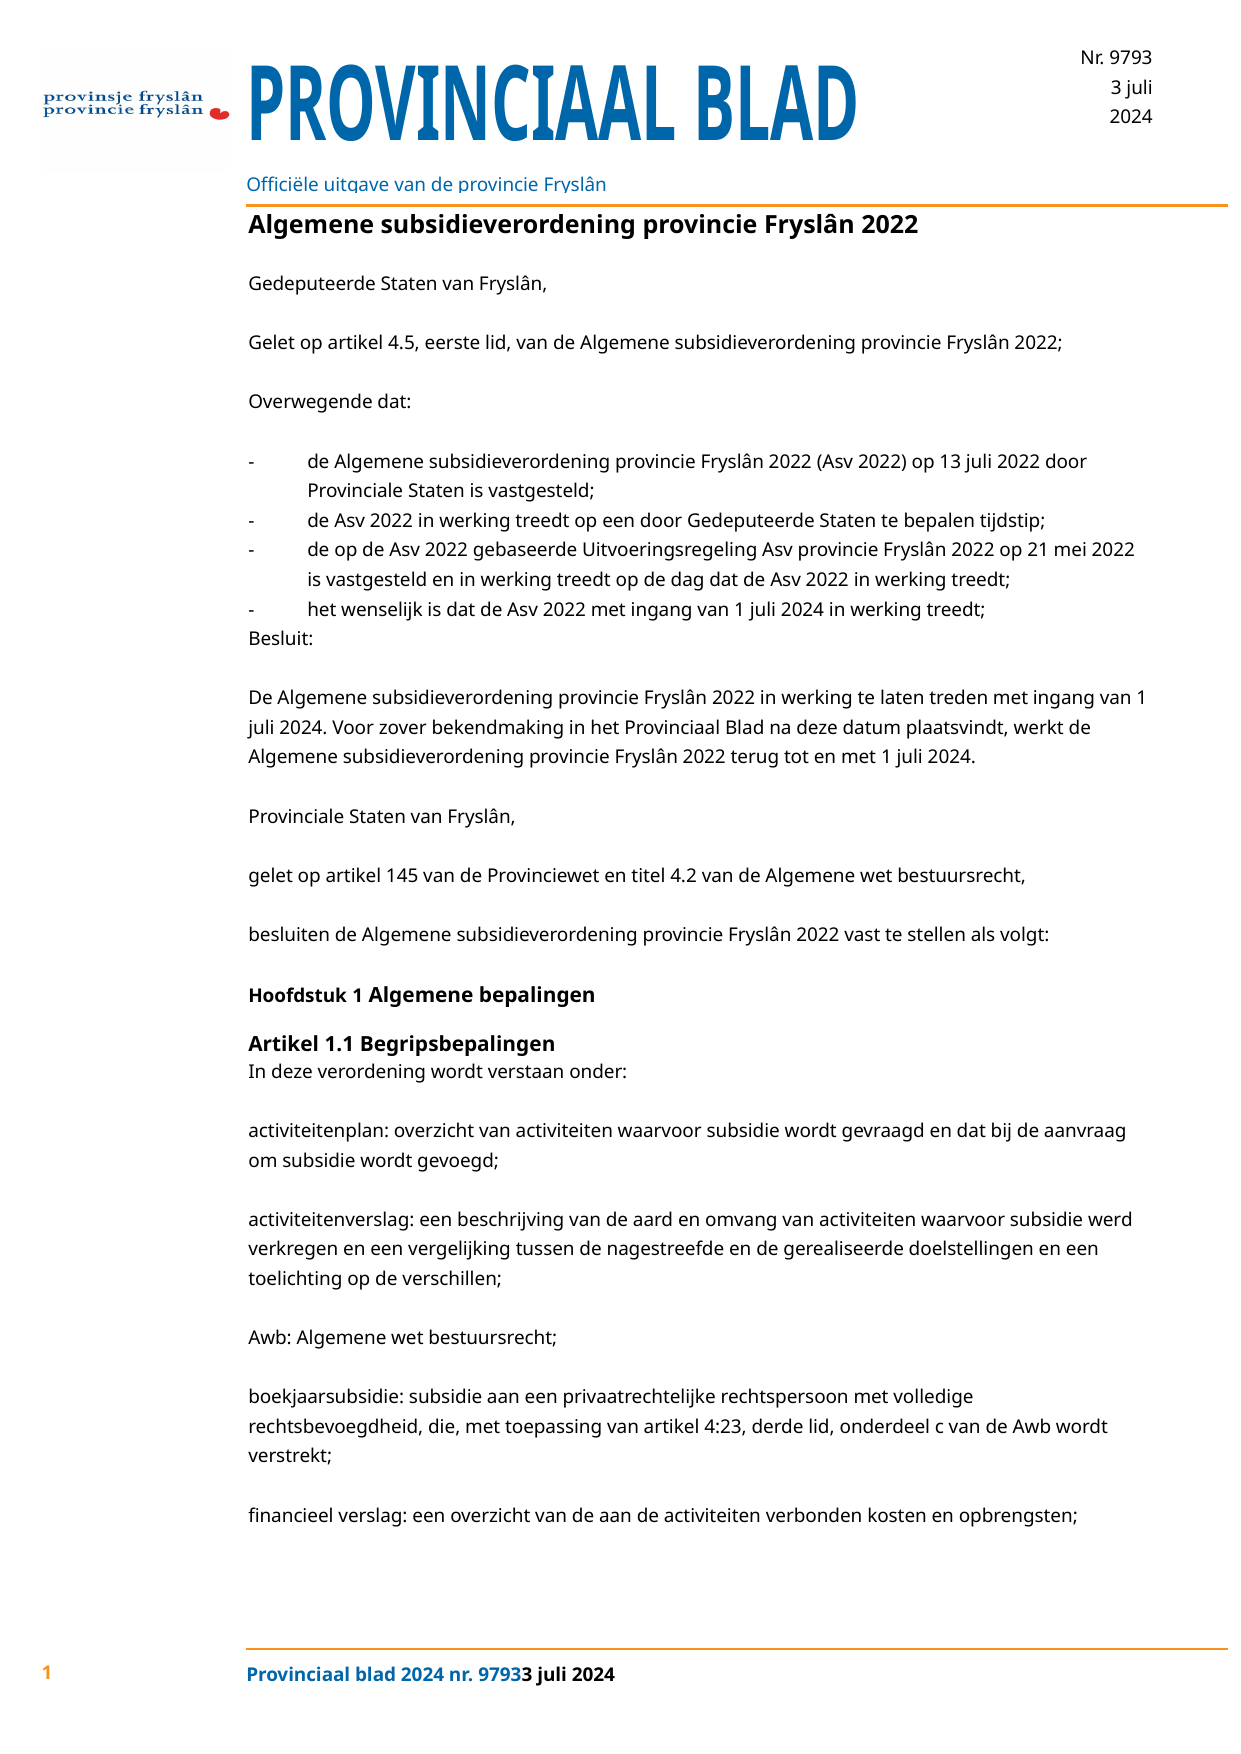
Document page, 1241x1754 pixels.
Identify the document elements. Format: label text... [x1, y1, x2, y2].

list de Algemene subsidieverordening provincie Fryslân 2022 (Asv 2022) op 13 juli 2022 door Provinciale Staten is vastgesteld; [248, 448, 1152, 503]
text activiteitenplan: overzicht van activiteiten waarvoor subsidie wordt gevraagd en dat bij de aanvraag om subsidie wordt gevoegd; [248, 1117, 1152, 1172]
list het wenselijk is dat de Asv 2022 met ingang van 1 juli 2024 in werking treedt; [248, 596, 1152, 621]
text Gedeputeerde Staten van Fryslân, [248, 270, 1152, 296]
text Hoofdstuk 1 Algemene bepalingen [248, 980, 1152, 1009]
text activiteitenverslag: een beschrijving van de aard en omvang van activiteiten waarvoor subsidie werd verkregen en een vergelijking tussen de nagestreefde en de gerealiseerde doelstellingen en een toelichting op de verschillen; [248, 1206, 1152, 1291]
text Overwegende dat: [248, 389, 1152, 414]
text boekjaarsubsidie: subsidie aan een privaatrechtelijke rechtspersoon met volledige rechtsbevoegdheid, die, met toepassing van artikel 4:23, derde lid, onderdeel c van de Awb wordt verstrekt; [248, 1383, 1152, 1468]
picture [41, 47, 231, 172]
text Gelet op artikel 4.5, eerste lid, van de Algemene subsidieverordening provincie Fryslân 2022; [248, 329, 1152, 355]
text Awb: Algemene wet bestuursrecht; [248, 1324, 1152, 1350]
text gelet op artikel 145 van de Provinciewet en titel 4.2 van de Algemene wet bestuursrecht, [248, 862, 1152, 888]
text Provinciale Staten van Fryslân, [248, 803, 1152, 828]
text Besluit: [248, 625, 1152, 651]
text Artikel 1.1 Begripsbepalingen [248, 1029, 1152, 1058]
list de Asv 2022 in werking treedt op een door Gedeputeerde Staten te bepalen tijdstip; [248, 507, 1152, 533]
text Algemene subsidieverordening provincie Fryslân 2022 [248, 207, 1152, 241]
text financieel verslag: een overzicht van de aan de activiteiten verbonden kosten en opbrengsten; [248, 1502, 1152, 1527]
list de op de Asv 2022 gebaseerde Uitvoeringsregeling Asv provincie Fryslân 2022 op 21 mei 2022 is vastgesteld en in werking treedt op de dag dat de Asv 2022 in werking treedt; [248, 537, 1152, 592]
text De Algemene subsidieverordening provincie Fryslân 2022 in werking te laten treden met ingang van 1 juli 2024. Voor zover bekendmaking in het Provinciaal Blad na deze datum plaatsvindt, werkt de Algemene subsidieverordening provincie Fryslân 2022 terug tot en met 1 juli 2024. [248, 684, 1152, 769]
text besluiten de Algemene subsidieverordening provincie Fryslân 2022 vast te stellen als volgt: [248, 921, 1152, 947]
text In deze verordening wordt verstaan onder: [248, 1058, 1152, 1084]
